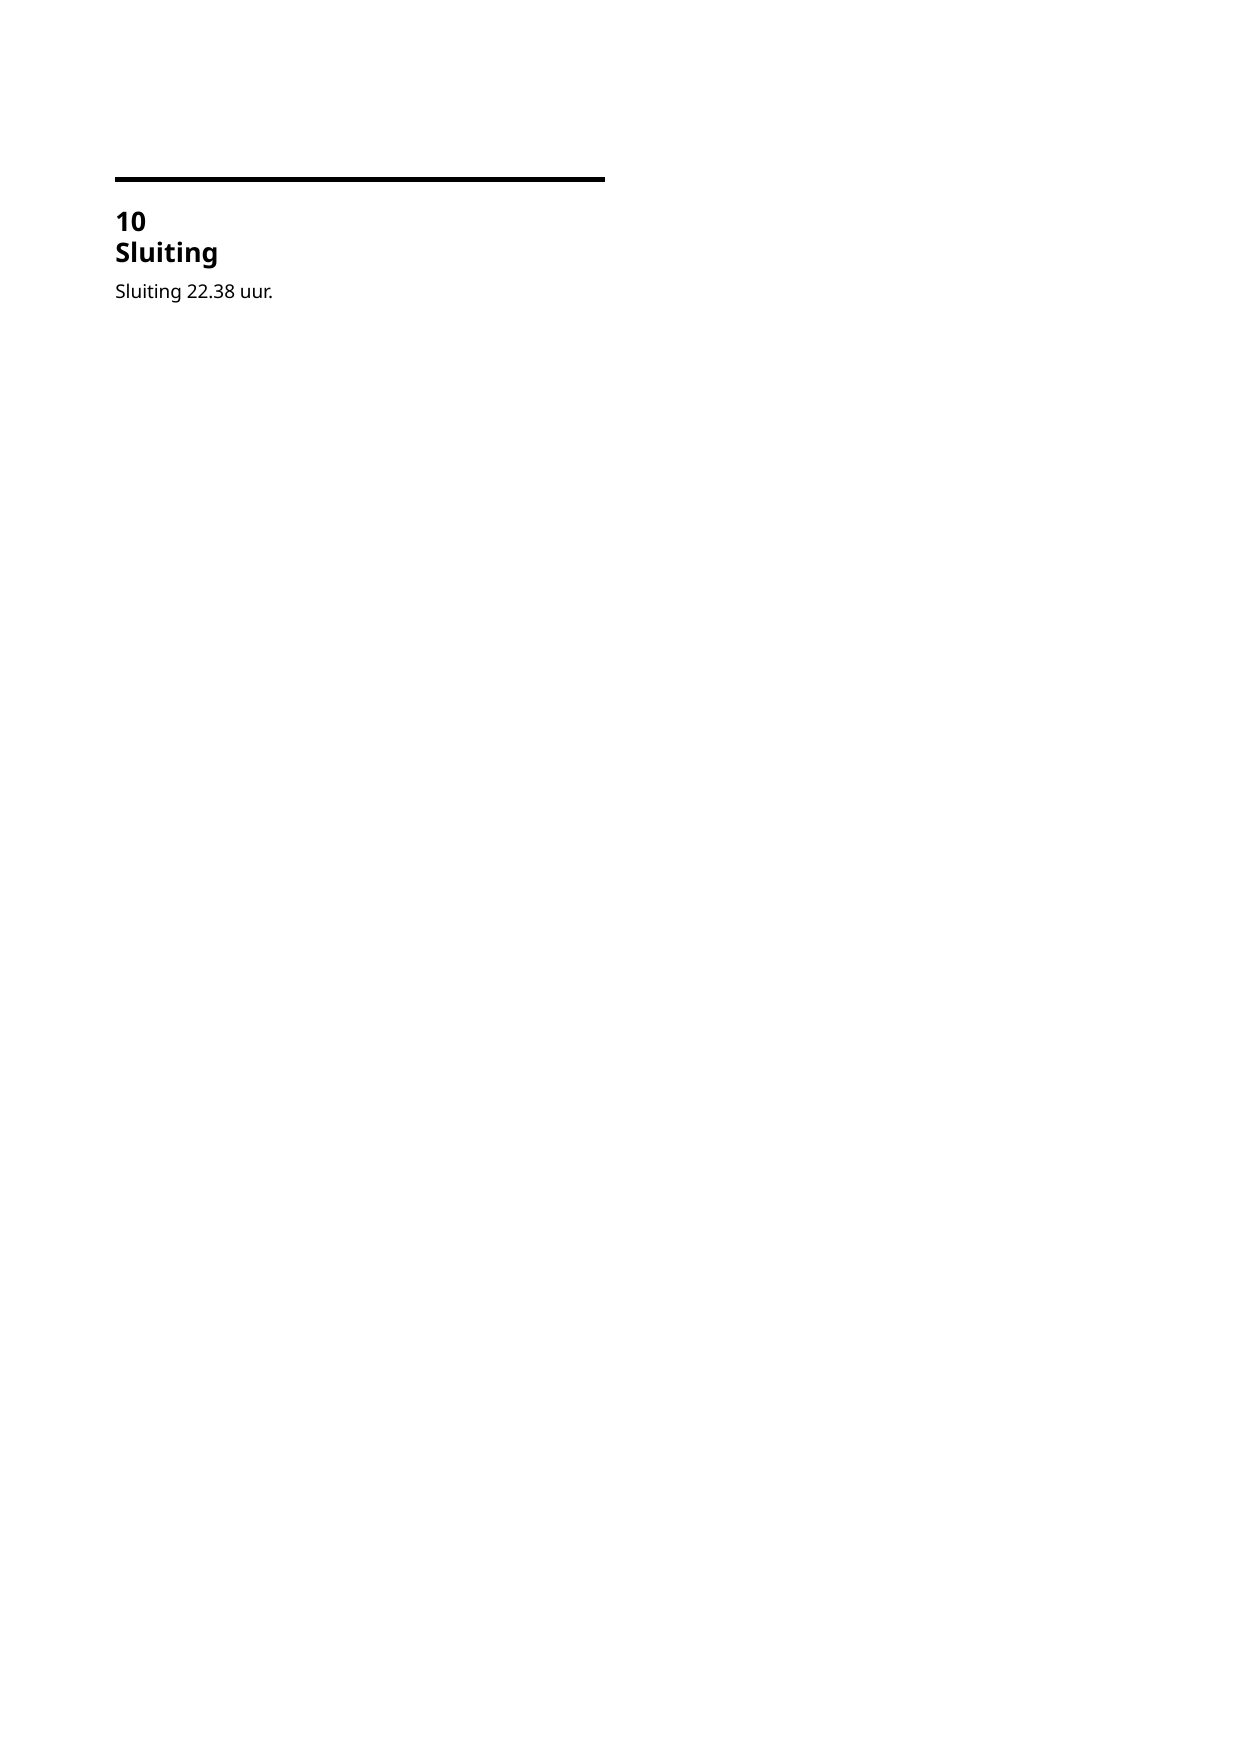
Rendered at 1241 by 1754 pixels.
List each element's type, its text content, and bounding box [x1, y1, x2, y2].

text Sluiting [115, 239, 605, 283]
text 10 [115, 203, 605, 239]
text Sluiting 22.38 uur. [115, 283, 605, 302]
